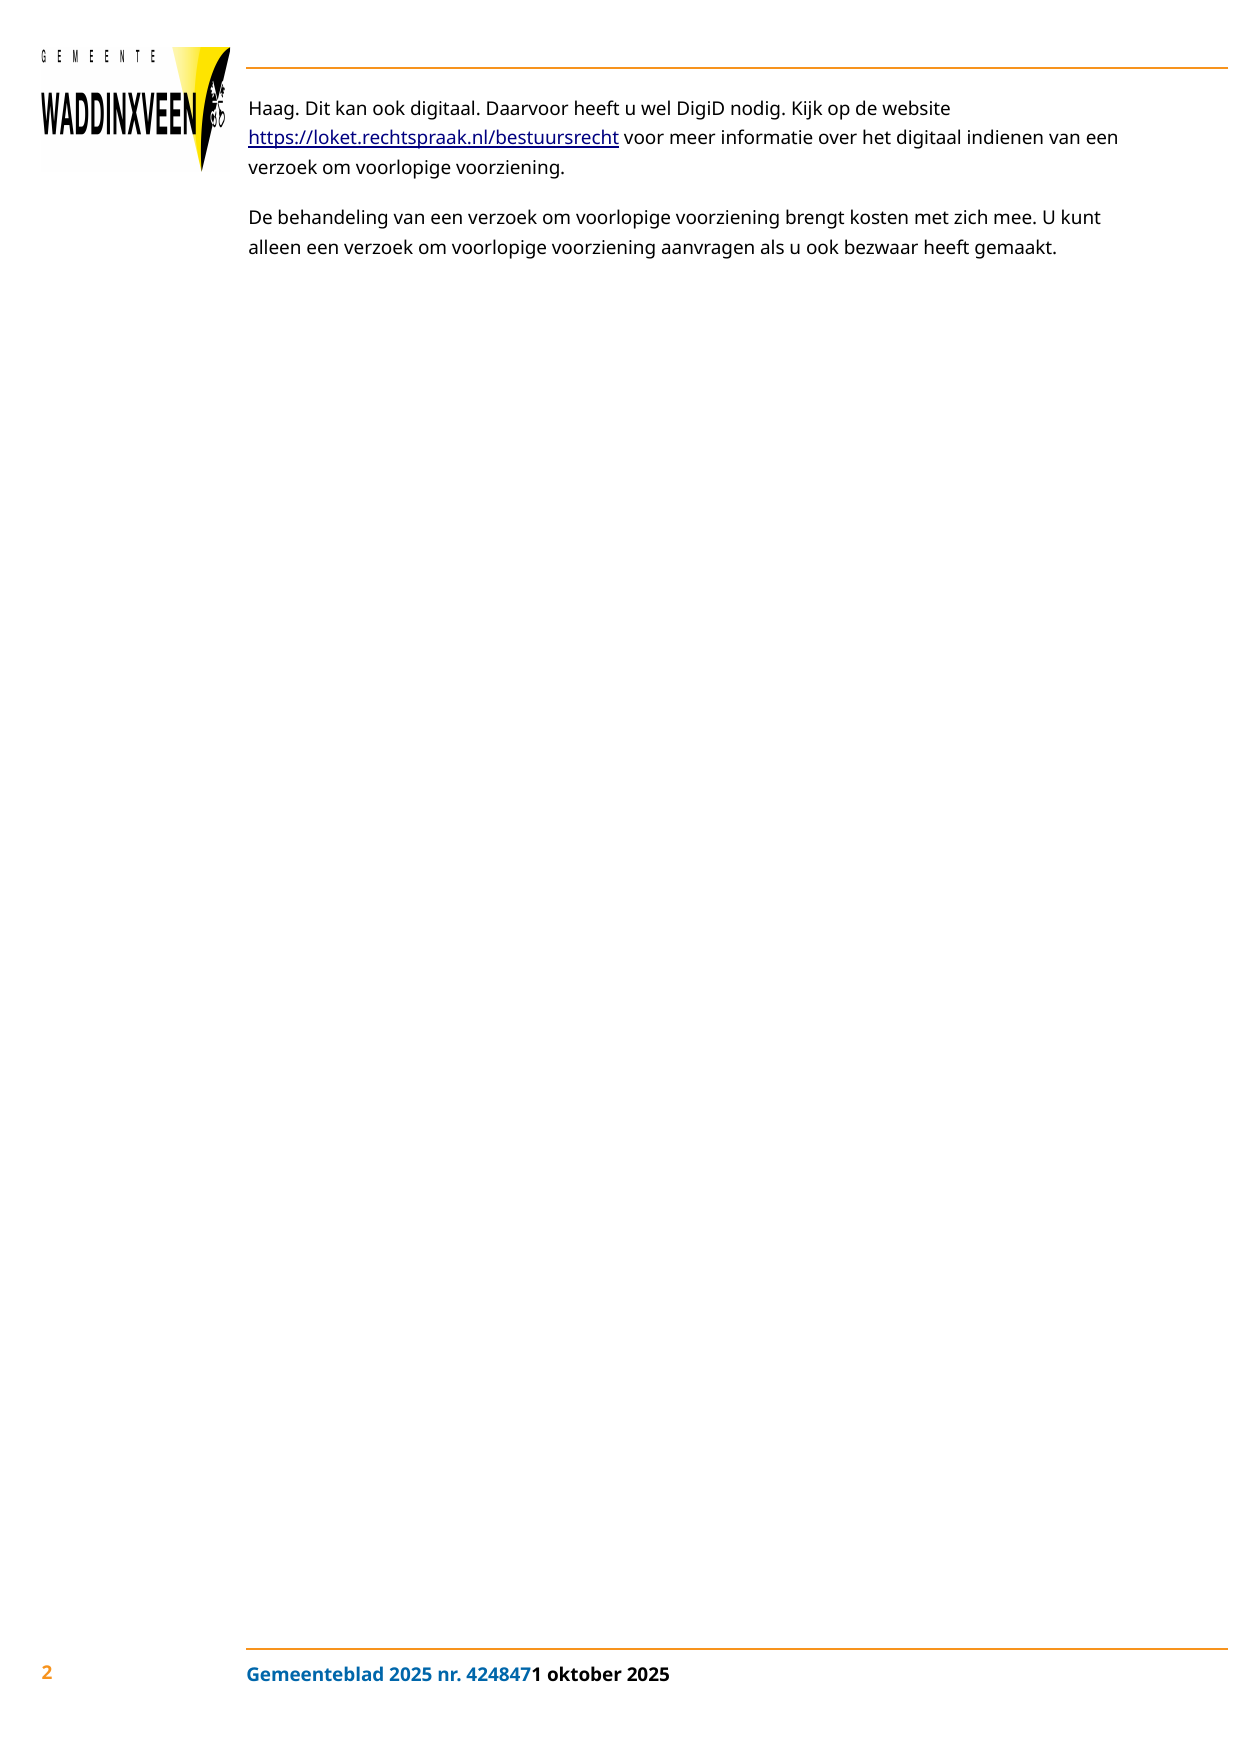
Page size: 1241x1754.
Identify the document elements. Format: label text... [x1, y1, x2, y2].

picture [41, 47, 231, 172]
text Haag. Dit kan ook digitaal. Daarvoor heeft u wel DigiD nodig. Kijk op de website https://loket.rechtspraak.nl/bestuursrecht voor meer informatie over het digitaal indienen van een verzoek om voorlopige voorziening. [248, 95, 1152, 180]
text De behandeling van een verzoek om voorlopige voorziening brengt kosten met zich mee. U kunt alleen een verzoek om voorlopige voorziening aanvragen als u ook bezwaar heeft gemaakt. [248, 204, 1152, 260]
